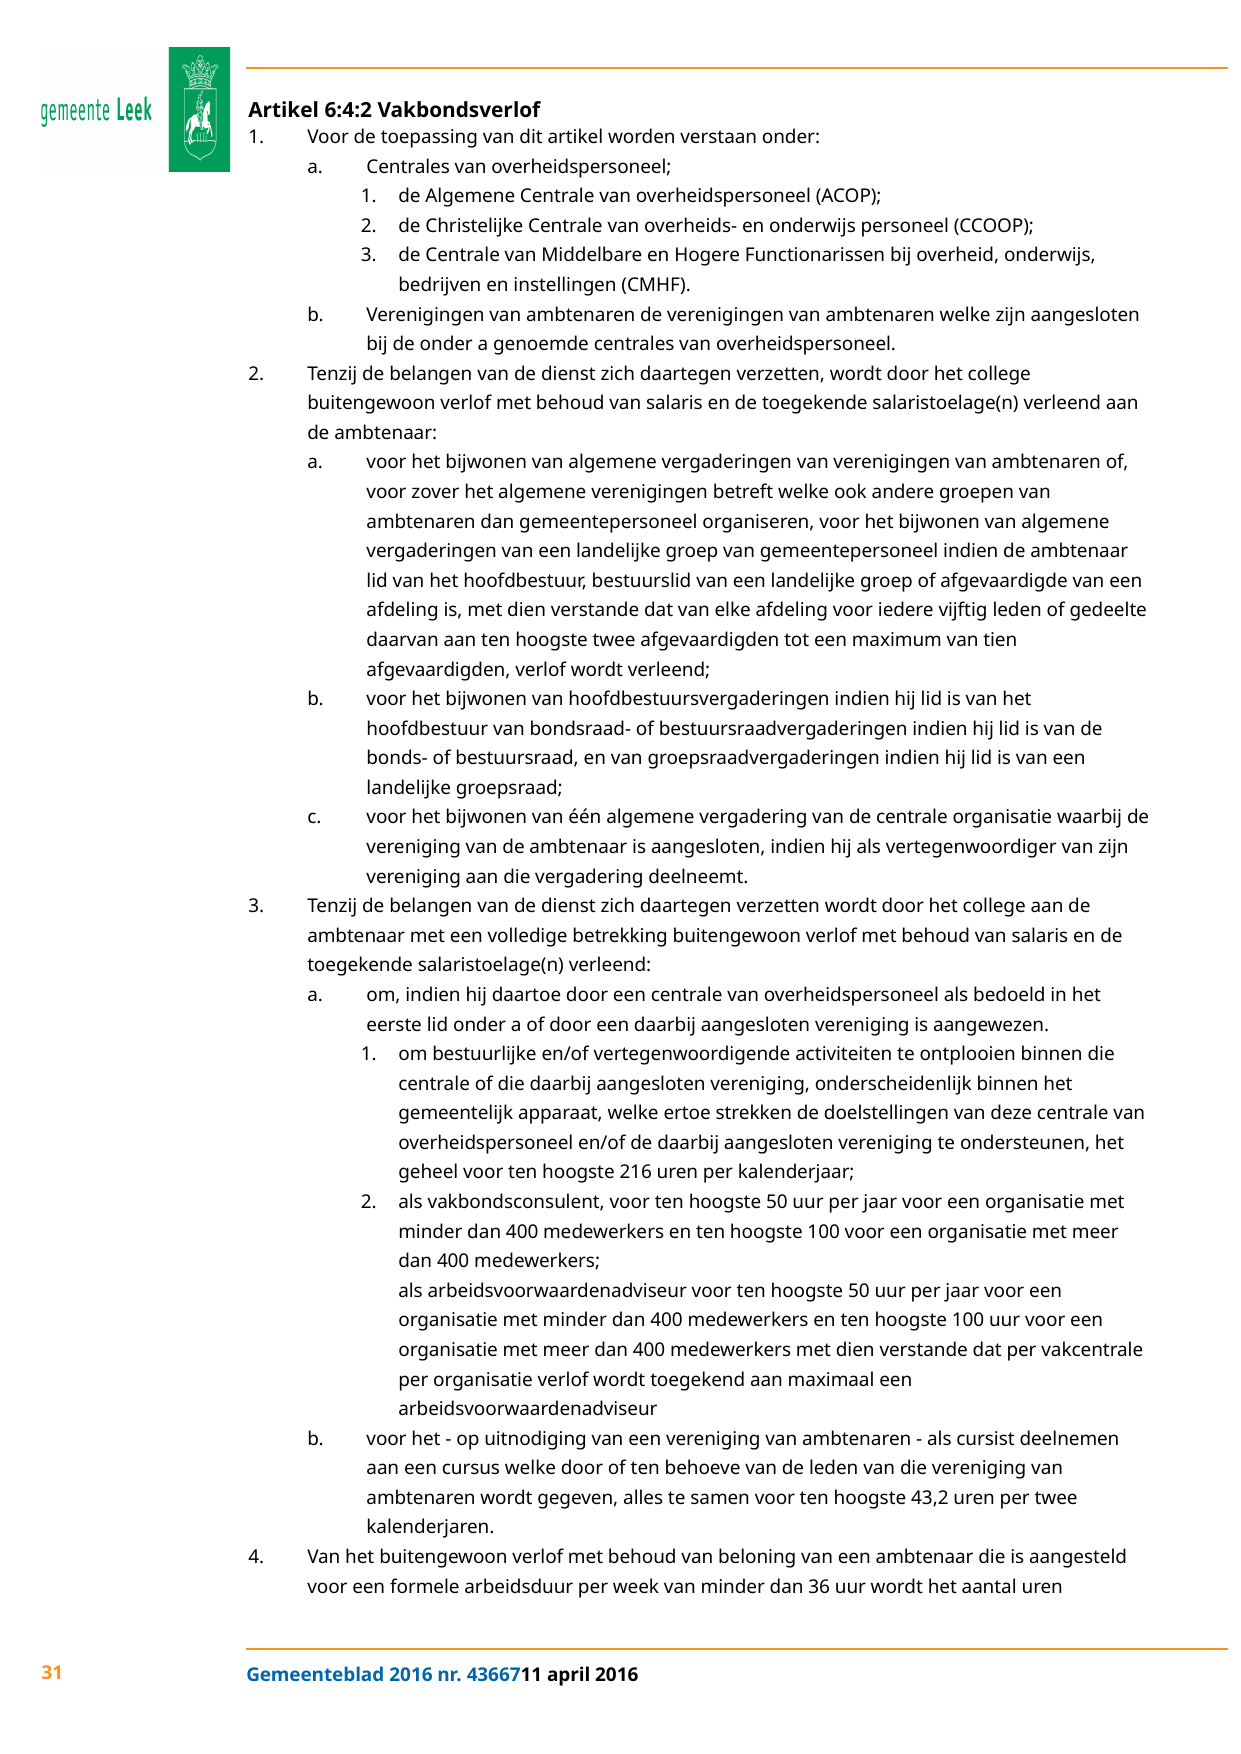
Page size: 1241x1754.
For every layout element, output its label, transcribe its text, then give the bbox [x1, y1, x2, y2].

list voor het - op uitnodiging van een vereniging van ambtenaren - als cursist deelnemen aan een cursus welke door of ten behoeve van de leden van die vereniging van ambtenaren wordt gegeven, alles te samen voor ten hoogste 43,2 uren per twee kalenderjaren. [307, 1425, 1152, 1539]
list Voor de toepassing van dit artikel worden verstaan onder: [248, 123, 1152, 149]
list Verenigingen van ambtenaren de verenigingen van ambtenaren welke zijn aangesloten bij de onder a genoemde centrales van overheidspersoneel. [307, 301, 1152, 356]
list Tenzij de belangen van de dienst zich daartegen verzetten, wordt door het college buitengewoon verlof met behoud van salaris en de toegekende salaristoelage(n) verleend aan de ambtenaar: [248, 360, 1152, 445]
list voor het bijwonen van hoofdbestuursvergaderingen indien hij lid is van het hoofdbestuur van bondsraad- of bestuursraadvergaderingen indien hij lid is van de bonds- of bestuursraad, en van groepsraadvergaderingen indien hij lid is van een landelijke groepsraad; [307, 685, 1152, 800]
list de Christelijke Centrale van overheids- en onderwijs personeel (CCOOP); [361, 212, 1152, 238]
list om bestuurlijke en/of vertegenwoordigende activiteiten te ontplooien binnen die centrale of die daarbij aangesloten vereniging, onderscheidenlijk binnen het gemeentelijk apparaat, welke ertoe strekken de doelstellingen van deze centrale van overheidspersoneel en/of de daarbij aangesloten vereniging te ondersteunen, het geheel voor ten hoogste 216 uren per kalenderjaar; [361, 1040, 1152, 1184]
list voor het bijwonen van algemene vergaderingen van verenigingen van ambtenaren of, voor zover het algemene verenigingen betreft welke ook andere groepen van ambtenaren dan gemeentepersoneel organiseren, voor het bijwonen van algemene vergaderingen van een landelijke groep van gemeentepersoneel indien de ambtenaar lid van het hoofdbestuur, bestuurslid van een landelijke groep of afgevaardigde van een afdeling is, met dien verstande dat van elke afdeling voor iedere vijftig leden of gedeelte daarvan aan ten hoogste twee afgevaardigden tot een maximum van tien afgevaardigden, verlof wordt verleend; [307, 449, 1152, 681]
picture [41, 47, 231, 172]
list om, indien hij daartoe door een centrale van overheidspersoneel als bedoeld in het eerste lid onder a of door een daarbij aangesloten vereniging is aangewezen. [307, 981, 1152, 1036]
list Tenzij de belangen van de dienst zich daartegen verzetten wordt door het college aan de ambtenaar met een volledige betrekking buitengewoon verlof met behoud van salaris en de toegekende salaristoelage(n) verleend: [248, 892, 1152, 977]
list Centrales van overheidspersoneel; [307, 153, 1152, 178]
list Van het buitengewoon verlof met behoud van beloning van een ambtenaar die is aangesteld voor een formele arbeidsduur per week van minder dan 36 uur wordt het aantal uren [248, 1543, 1152, 1598]
text Artikel 6:4:2 Vakbondsverlof [248, 95, 1152, 123]
list voor het bijwonen van één algemene vergadering van de centrale organisatie waarbij de vereniging van de ambtenaar is aangesloten, indien hij als vertegenwoordiger van zijn vereniging aan die vergadering deelneemt. [307, 804, 1152, 888]
list de Centrale van Middelbare en Hogere Functionarissen bij overheid, onderwijs, bedrijven en instellingen (CMHF). [361, 242, 1152, 297]
list als arbeidsvoorwaardenadviseur voor ten hoogste 50 uur per jaar voor een organisatie met minder dan 400 medewerkers en ten hoogste 100 uur voor een organisatie met meer dan 400 medewerkers met dien verstande dat per vakcentrale per organisatie verlof wordt toegekend aan maximaal een arbeidsvoorwaardenadviseur [361, 1277, 1152, 1421]
list als vakbondsconsulent, voor ten hoogste 50 uur per jaar voor een organisatie met minder dan 400 medewerkers en ten hoogste 100 voor een organisatie met meer dan 400 medewerkers; [361, 1188, 1152, 1273]
list de Algemene Centrale van overheidspersoneel (ACOP); [361, 182, 1152, 208]
